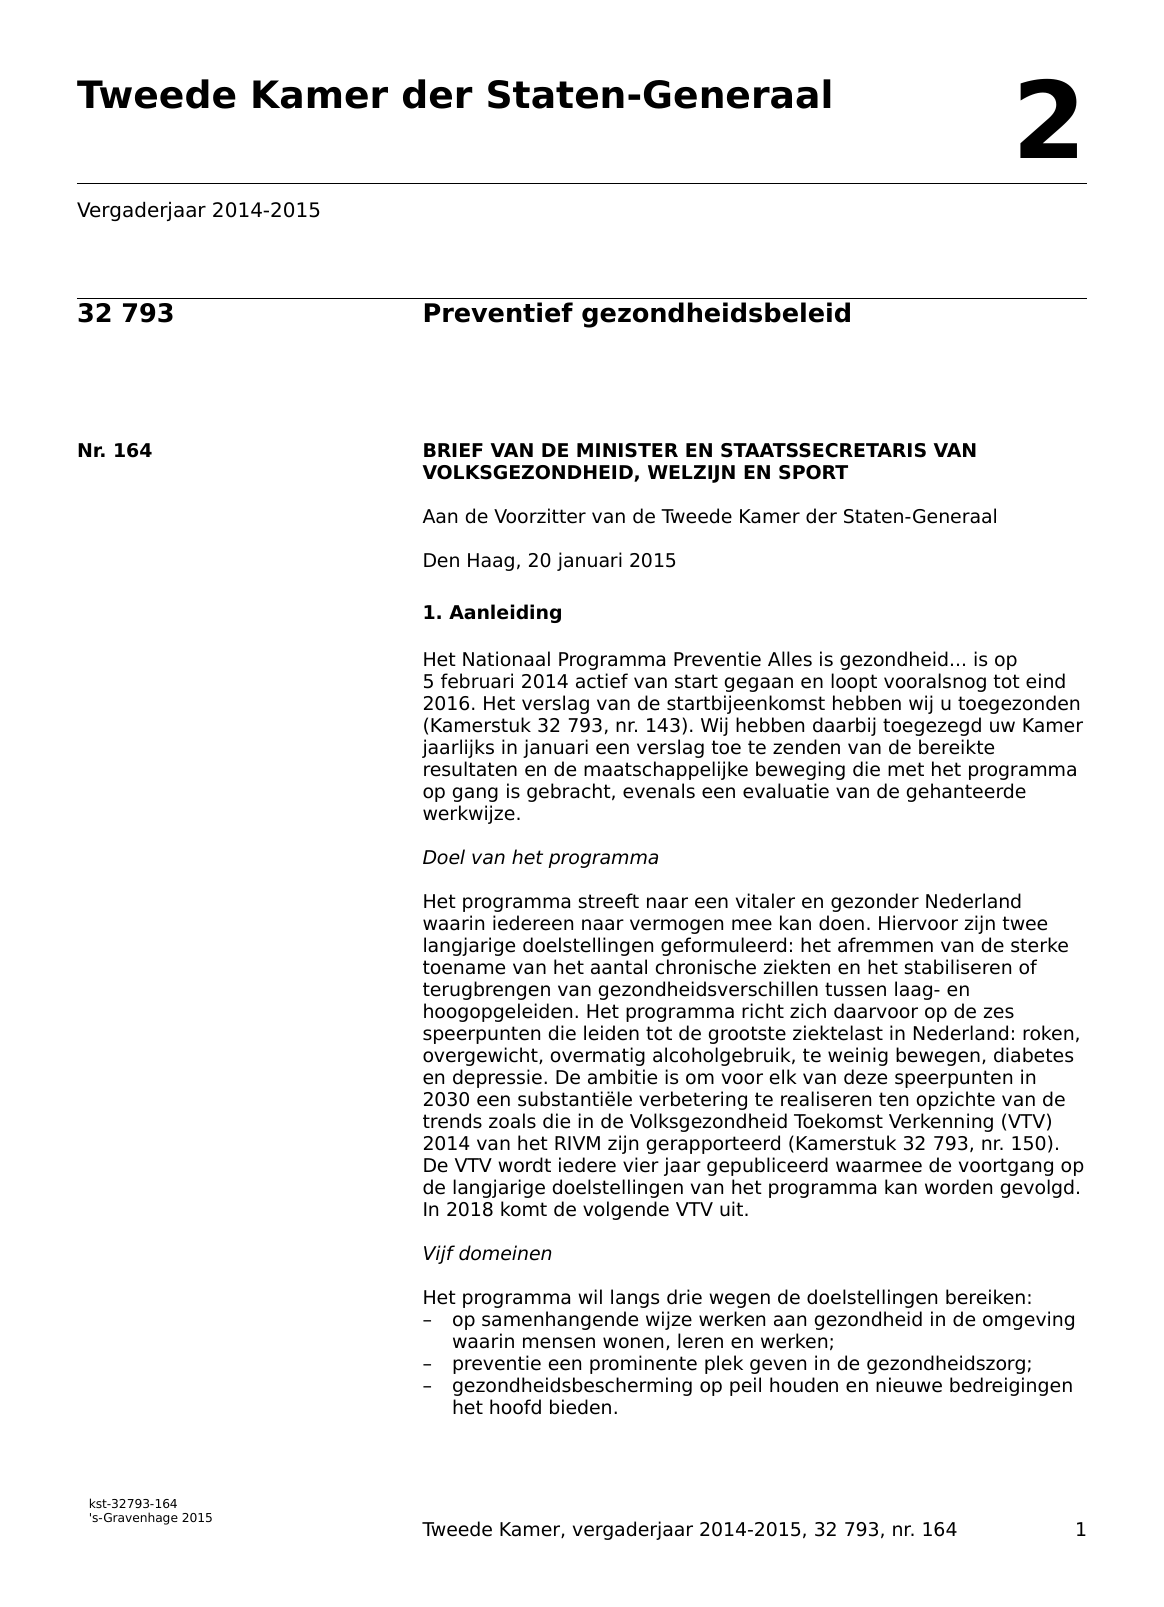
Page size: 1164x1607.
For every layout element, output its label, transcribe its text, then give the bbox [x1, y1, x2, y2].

subtitle Doel van het programma [422, 847, 1087, 869]
text – gezondheidsbescherming op peil houden en nieuwe bedreigingen het hoofd bieden. [422, 1375, 1087, 1419]
subtitle Vijf domeinen [422, 1243, 1087, 1265]
text Aan de Voorzitter van de Tweede Kamer der Staten-Generaal [422, 506, 1087, 528]
subtitle 1. Aanleiding [422, 602, 1087, 624]
text Het programma streeft naar een vitaler en gezonder Nederland waarin iedereen naar vermogen mee kan doen. Hiervoor zijn twee langjarige doelstellingen geformuleerd: het afremmen van de sterke toename van het aantal chronische ziekten en het stabiliseren of terugbrengen van gezondheidsverschillen tussen laag- en hoogopgeleiden. Het programma richt zich daarvoor op de zes speerpunten die leiden tot de grootste ziektelast in Nederland: roken, overgewicht, overmatig alcoholgebruik, te weinig bewegen, diabetes en depressie. De ambitie is om voor elk van deze speerpunten in 2030 een substantiële verbetering te realiseren ten opzichte van de trends zoals die in de Volksgezondheid Toekomst Verkenning (VTV) 2014 van het RIVM zijn gerapporteerd (Kamerstuk 32 793, nr. 150). De VTV wordt iedere vier jaar gepubliceerd waarmee de voortgang op de langjarige doelstellingen van het programma kan worden gevolgd. In 2018 komt de volgende VTV uit. [422, 891, 1087, 1221]
text Het programma wil langs drie wegen de doelstellingen bereiken: [422, 1287, 1087, 1309]
text – preventie een prominente plek geven in de gezondheidszorg; [422, 1353, 1087, 1375]
subtitle 32 793 Preventief gezondheidsbeleid [77, 299, 1087, 329]
table_header Tweede Kamer der Staten-Generaal [77, 59, 886, 183]
text Het Nationaal Programma Preventie Alles is gezondheid... is op 5 februari 2014 actief van start gegaan en loopt vooralsnog tot eind 2016. Het verslag van de startbijeenkomst hebben wij u toegezonden (Kamerstuk 32 793, nr. 143). Wij hebben daarbij toegezegd uw Kamer jaarlijks in januari een verslag toe te zenden van de bereikte resultaten en de maatschappelijke beweging die met het programma op gang is gebracht, evenals een evaluatie van de gehanteerde werkwijze. [422, 649, 1087, 825]
text 's-Gravenhage 2015 [88, 1511, 323, 1525]
table_cell Vergaderjaar 2014-2015 [77, 184, 1087, 298]
text Den Haag, 20 januari 2015 [422, 550, 1087, 572]
subtitle Nr. 164 BRIEF VAN DE MINISTER EN STAATSSECRETARIS VAN VOLKSGEZONDHEID, WELZIJN EN SPORT [77, 440, 1087, 484]
table_header 2 [886, 59, 1087, 183]
text – op samenhangende wijze werken aan gezondheid in de omgeving waarin mensen wonen, leren en werken; [422, 1309, 1087, 1353]
text kst-32793-164 [88, 1497, 323, 1511]
